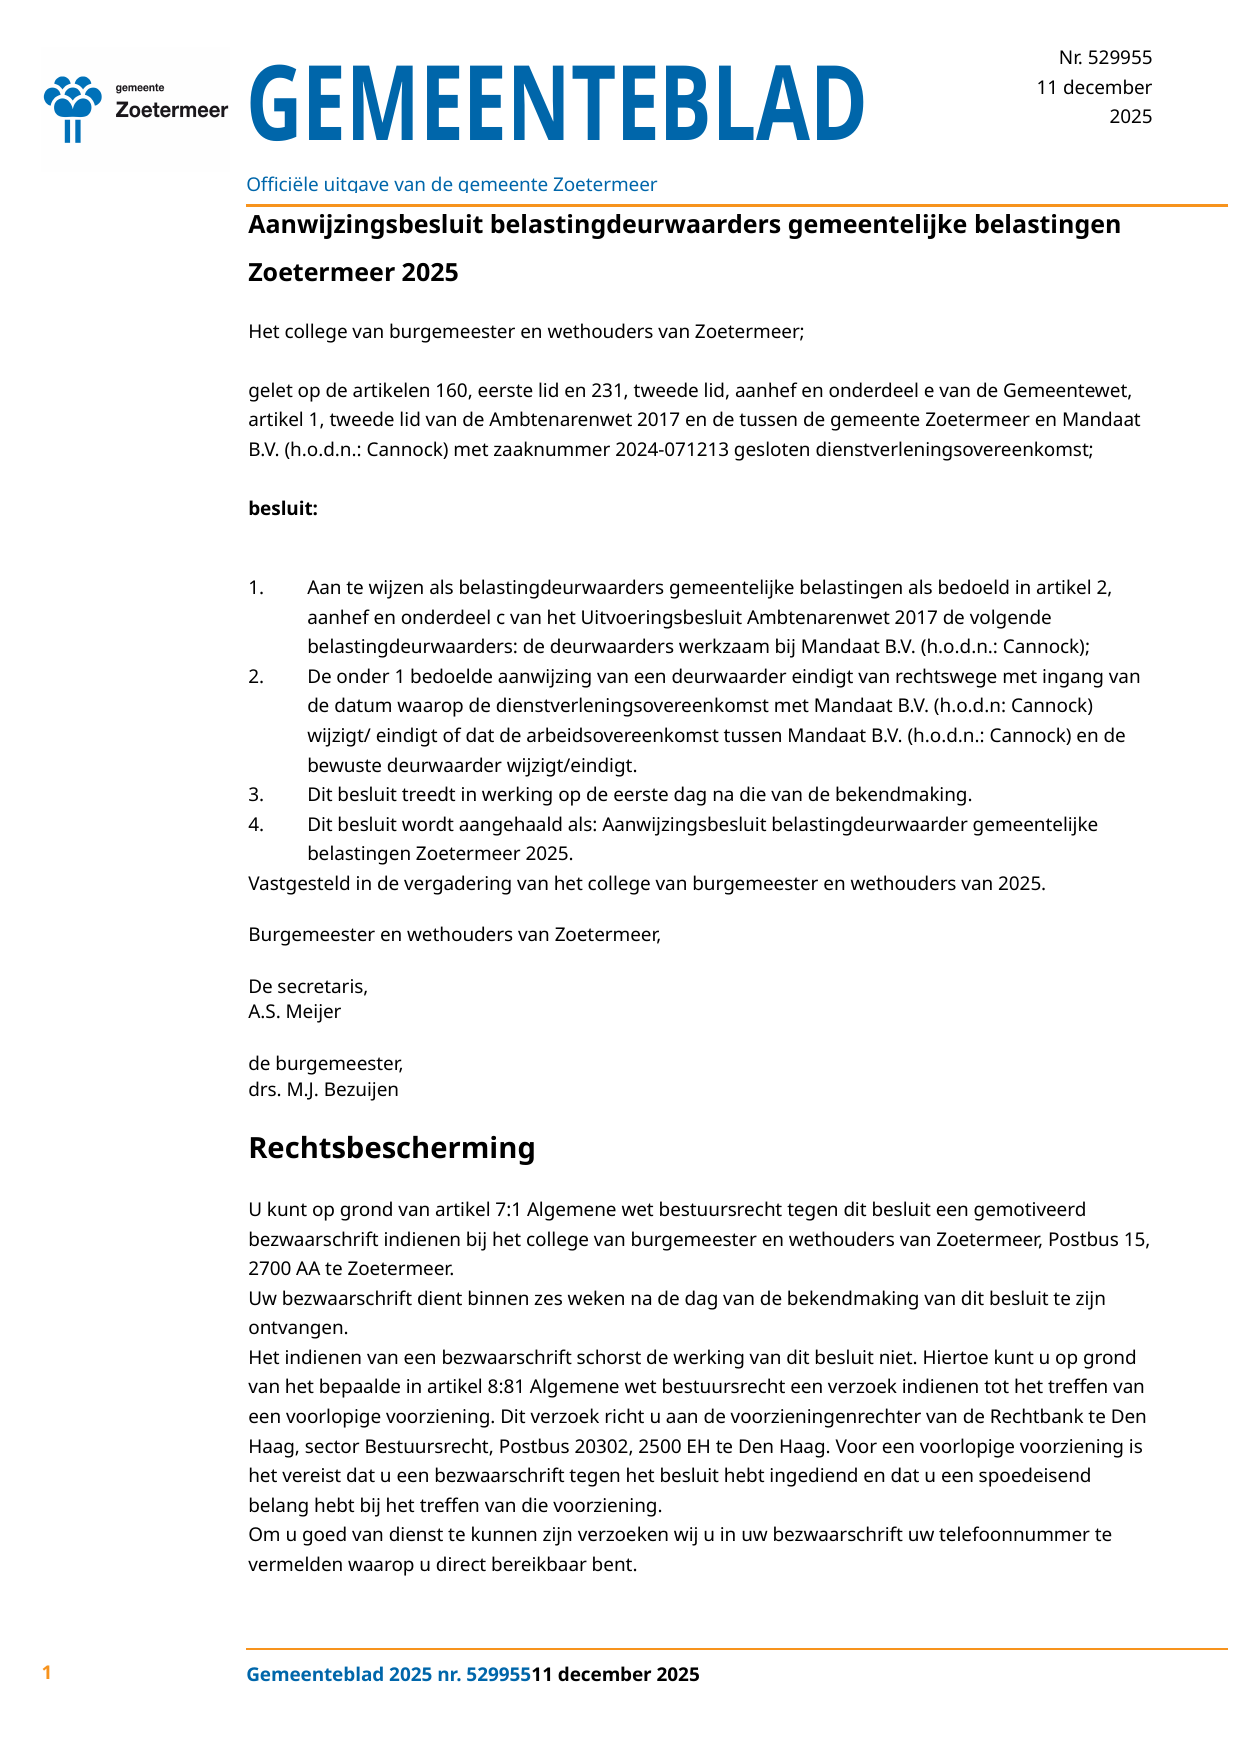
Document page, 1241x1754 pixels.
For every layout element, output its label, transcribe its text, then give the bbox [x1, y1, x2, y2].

text gelet op de artikelen 160, eerste lid en 231, tweede lid, aanhef en onderdeel e van de Gemeentewet, artikel 1, tweede lid van de Ambtenarenwet 2017 en de tussen de gemeente Zoetermeer en Mandaat B.V. (h.o.d.n.: Cannock) met zaaknummer 2024-071213 gesloten dienstverleningsovereenkomst; [248, 377, 1152, 462]
list Aan te wijzen als belastingdeurwaarders gemeentelijke belastingen als bedoeld in artikel 2, aanhef en onderdeel c van het Uitvoeringsbesluit Ambtenarenwet 2017 de volgende belastingdeurwaarders: de deurwaarders werkzaam bij Mandaat B.V. (h.o.d.n.: Cannock); [248, 574, 1152, 659]
text A.S. Meijer [248, 999, 1152, 1024]
text drs. M.J. Bezuijen [248, 1076, 1152, 1102]
text Het college van burgemeester en wethouders van Zoetermeer; [248, 318, 1152, 344]
list Dit besluit wordt aangehaald als: Aanwijzingsbesluit belastingdeurwaarder gemeentelijke belastingen Zoetermeer 2025. [248, 811, 1152, 866]
text de burgemeester, [248, 1050, 1152, 1076]
text U kunt op grond van artikel 7:1 Algemene wet bestuursrecht tegen dit besluit een gemotiveerd bezwaarschrift indienen bij het college van burgemeester en wethouders van Zoetermeer, Postbus 15, 2700 AA te Zoetermeer. [248, 1196, 1152, 1281]
text Vastgesteld in de vergadering van het college van burgemeester en wethouders van 2025. [248, 870, 1152, 896]
text Om u goed van dienst te kunnen zijn verzoeken wij u in uw bezwaarschrift uw telefoonnummer te vermelden waarop u direct bereikbaar bent. [248, 1522, 1152, 1577]
text De secretaris, [248, 973, 1152, 999]
text Het indienen van een bezwaarschrift schorst de werking van dit besluit niet. Hiertoe kunt u op grond van het bepaalde in artikel 8:81 Algemene wet bestuursrecht een verzoek indienen tot het treffen van een voorlopige voorziening. Dit verzoek richt u aan de voorzieningenrechter van de Rechtbank te Den Haag, sector Bestuursrecht, Postbus 20302, 2500 EH te Den Haag. Voor een voorlopige voorziening is het vereist dat u een bezwaarschrift tegen het besluit hebt ingediend en dat u een spoedeisend belang hebt bij het treffen van die voorziening. [248, 1344, 1152, 1518]
picture [41, 47, 231, 172]
list De onder 1 bedoelde aanwijzing van een deurwaarder eindigt van rechtswege met ingang van de datum waarop de dienstverleningsovereenkomst met Mandaat B.V. (h.o.d.n: Cannock) wijzigt/ eindigt of dat de arbeidsovereenkomst tussen Mandaat B.V. (h.o.d.n.: Cannock) en de bewuste deurwaarder wijzigt/eindigt. [248, 663, 1152, 777]
text Rechtsbescherming [248, 1127, 1152, 1167]
text Burgemeester en wethouders van Zoetermeer, [248, 922, 1152, 947]
text Uw bezwaarschrift dient binnen zes weken na de dag van de bekendmaking van dit besluit te zijn ontvangen. [248, 1285, 1152, 1340]
list Dit besluit treedt in werking op de eerste dag na die van de bekendmaking. [248, 781, 1152, 807]
text Aanwijzingsbesluit belastingdeurwaarders gemeentelijke belastingen Zoetermeer 2025 [248, 207, 1152, 288]
text besluit: [248, 495, 1152, 521]
